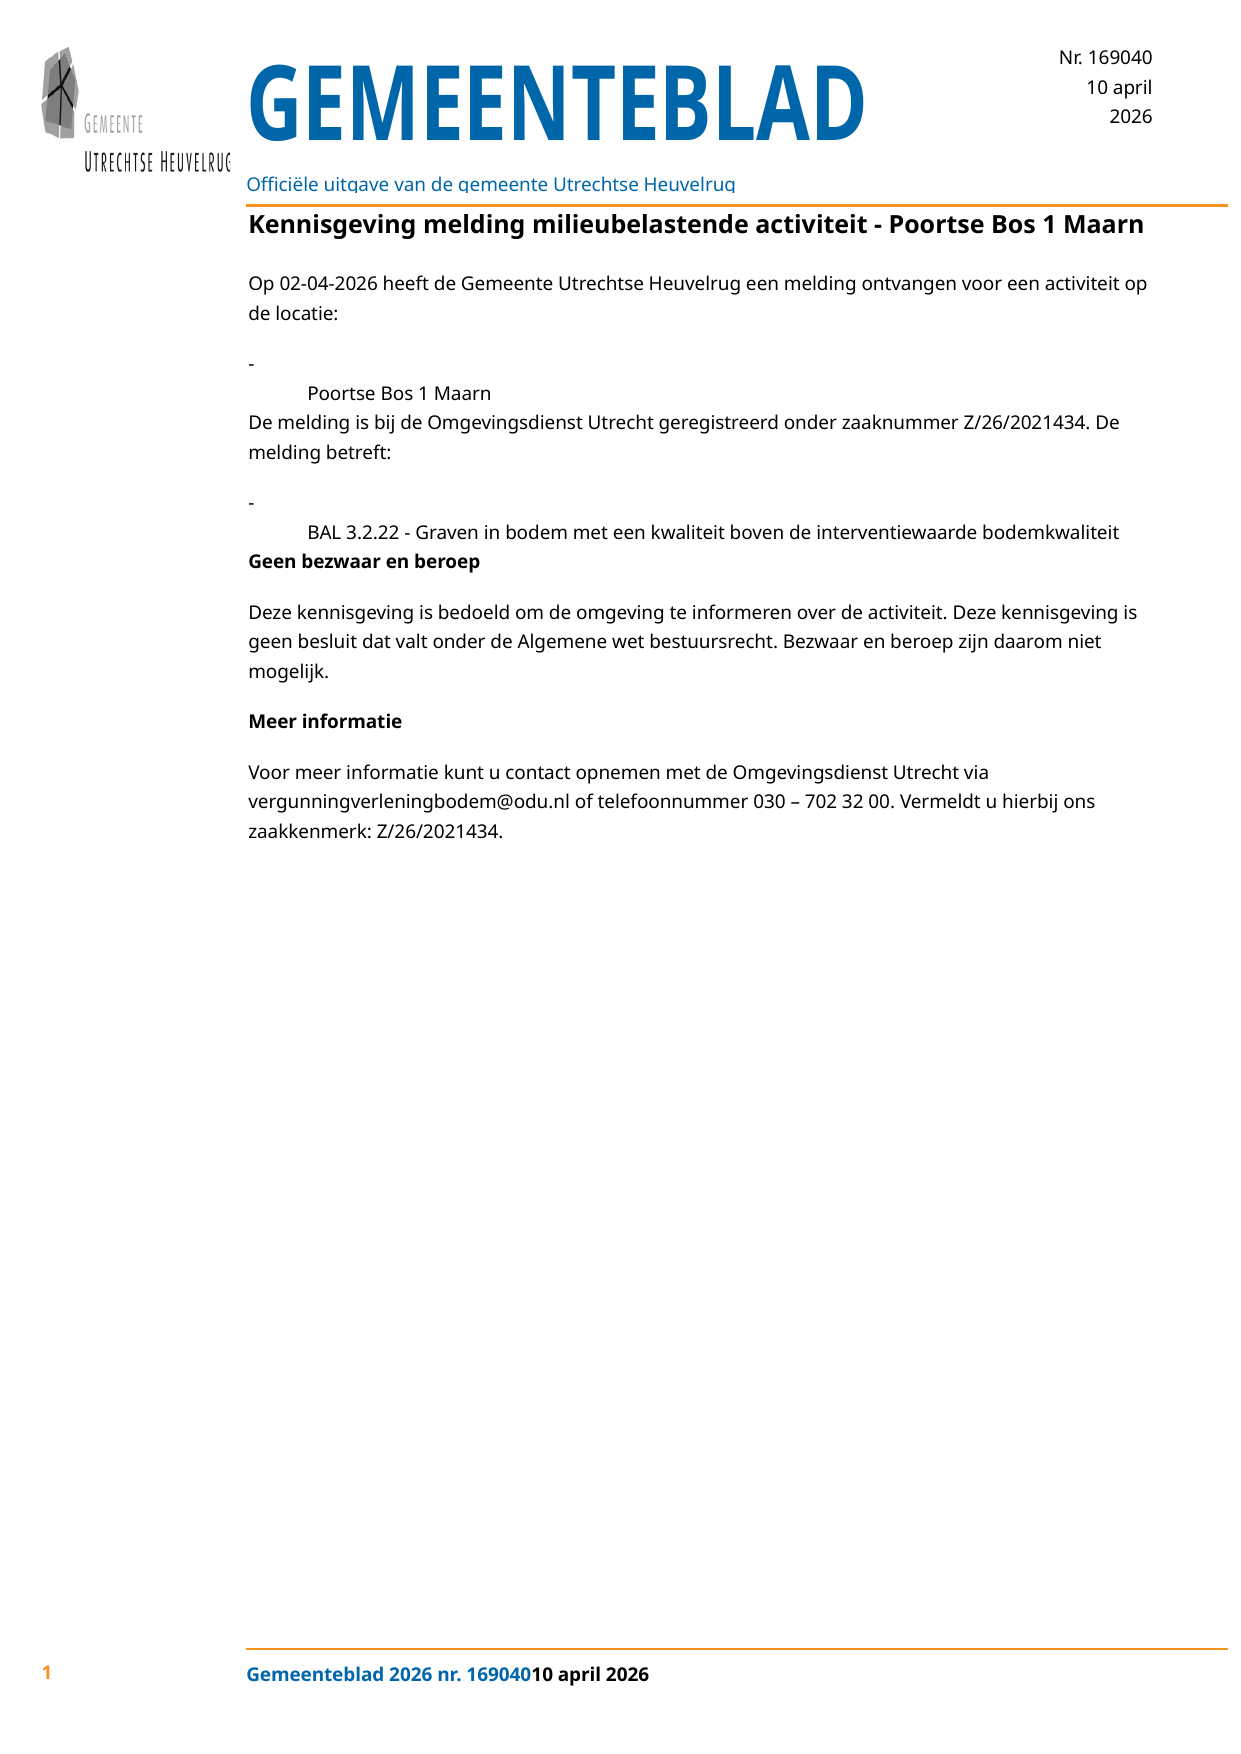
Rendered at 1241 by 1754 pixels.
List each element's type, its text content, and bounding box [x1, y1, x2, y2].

list BAL 3.2.22 - Graven in bodem met een kwaliteit boven de interventiewaarde bodemkwaliteit [248, 519, 1152, 545]
text Deze kennisgeving is bedoeld om de omgeving te informeren over de activiteit. Deze kennisgeving is geen besluit dat valt onder de Algemene wet bestuursrecht. Bezwaar en beroep zijn daarom niet mogelijk. [248, 599, 1152, 684]
text Kennisgeving melding milieubelastende activiteit - Poortse Bos 1 Maarn [248, 207, 1152, 241]
text Geen bezwaar en beroep [248, 549, 1152, 574]
text De melding is bij de Omgevingsdienst Utrecht geregistreerd onder zaaknummer Z/26/2021434. De melding betreft: [248, 409, 1152, 465]
picture [41, 47, 231, 172]
text Op 02-04-2026 heeft de Gemeente Utrechtse Heuvelrug een melding ontvangen voor een activiteit op de locatie: [248, 270, 1152, 326]
list Poortse Bos 1 Maarn [248, 380, 1152, 406]
text Voor meer informatie kunt u contact opnemen met de Omgevingsdienst Utrecht via vergunningverleningbodem@odu.nl of telefoonnummer 030 – 702 32 00. Vermeldt u hierbij ons zaakkenmerk: Z/26/2021434. [248, 759, 1152, 844]
text Meer informatie [248, 709, 1152, 734]
